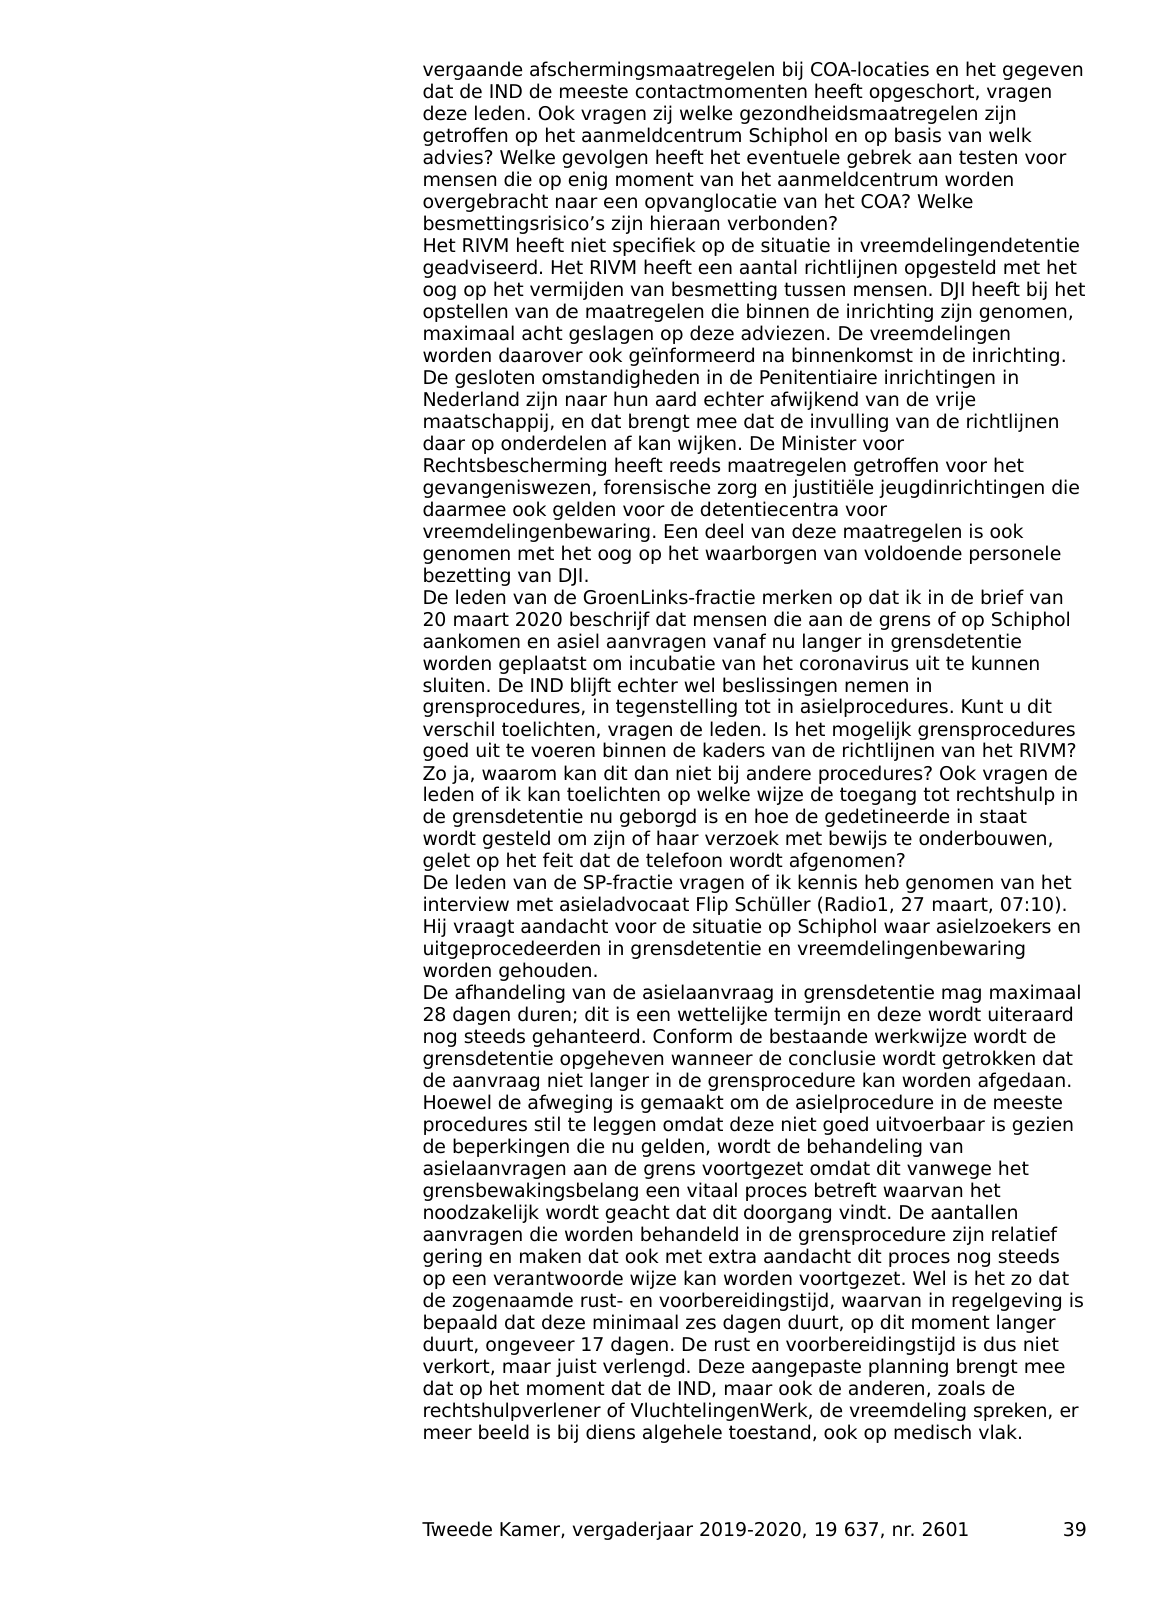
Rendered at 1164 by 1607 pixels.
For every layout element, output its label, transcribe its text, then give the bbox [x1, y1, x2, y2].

text De leden van de SP-fractie vragen of ik kennis heb genomen van het interview met asieladvocaat Flip Schüller (Radio1, 27 maart, 07:10). Hij vraagt aandacht voor de situatie op Schiphol waar asielzoekers en uitgeprocedeerden in grensdetentie en vreemdelingenbewaring worden gehouden. [422, 872, 1087, 982]
text Het RIVM heeft niet specifiek op de situatie in vreemdelingendetentie geadviseerd. Het RIVM heeft een aantal richtlijnen opgesteld met het oog op het vermijden van besmetting tussen mensen. DJI heeft bij het opstellen van de maatregelen die binnen de inrichting zijn genomen, maximaal acht geslagen op deze adviezen. De vreemdelingen worden daarover ook geïnformeerd na binnenkomst in de inrichting. De gesloten omstandigheden in de Penitentiaire inrichtingen in Nederland zijn naar hun aard echter afwijkend van de vrije maatschappij, en dat brengt mee dat de invulling van de richtlijnen daar op onderdelen af kan wijken. De Minister voor Rechtsbescherming heeft reeds maatregelen getroffen voor het gevangeniswezen, forensische zorg en justitiële jeugdinrichtingen die daarmee ook gelden voor de detentiecentra voor vreemdelingenbewaring. Een deel van deze maatregelen is ook genomen met het oog op het waarborgen van voldoende personele bezetting van DJI. [422, 235, 1087, 587]
text vergaande afschermingsmaatregelen bij COA-locaties en het gegeven dat de IND de meeste contactmomenten heeft opgeschort, vragen deze leden. Ook vragen zij welke gezondheidsmaatregelen zijn getroffen op het aanmeldcentrum Schiphol en op basis van welk advies? Welke gevolgen heeft het eventuele gebrek aan testen voor mensen die op enig moment van het aanmeldcentrum worden overgebracht naar een opvanglocatie van het COA? Welke besmettingsrisico’s zijn hieraan verbonden? [422, 59, 1087, 235]
text De leden van de GroenLinks-fractie merken op dat ik in de brief van 20 maart 2020 beschrijf dat mensen die aan de grens of op Schiphol aankomen en asiel aanvragen vanaf nu langer in grensdetentie worden geplaatst om incubatie van het coronavirus uit te kunnen sluiten. De IND blijft echter wel beslissingen nemen in grensprocedures, in tegenstelling tot in asielprocedures. Kunt u dit verschil toelichten, vragen de leden. Is het mogelijk grensprocedures goed uit te voeren binnen de kaders van de richtlijnen van het RIVM? Zo ja, waarom kan dit dan niet bij andere procedures? Ook vragen de leden of ik kan toelichten op welke wijze de toegang tot rechtshulp in de grensdetentie nu geborgd is en hoe de gedetineerde in staat wordt gesteld om zijn of haar verzoek met bewijs te onderbouwen, gelet op het feit dat de telefoon wordt afgenomen? [422, 587, 1087, 872]
text De afhandeling van de asielaanvraag in grensdetentie mag maximaal 28 dagen duren; dit is een wettelijke termijn en deze wordt uiteraard nog steeds gehanteerd. Conform de bestaande werkwijze wordt de grensdetentie opgeheven wanneer de conclusie wordt getrokken dat de aanvraag niet langer in de grensprocedure kan worden afgedaan. Hoewel de afweging is gemaakt om de asielprocedure in de meeste procedures stil te leggen omdat deze niet goed uitvoerbaar is gezien de beperkingen die nu gelden, wordt de behandeling van asielaanvragen aan de grens voortgezet omdat dit vanwege het grensbewakingsbelang een vitaal proces betreft waarvan het noodzakelijk wordt geacht dat dit doorgang vindt. De aantallen aanvragen die worden behandeld in de grensprocedure zijn relatief gering en maken dat ook met extra aandacht dit proces nog steeds op een verantwoorde wijze kan worden voortgezet. Wel is het zo dat de zogenaamde rust- en voorbereidingstijd, waarvan in regelgeving is bepaald dat deze minimaal zes dagen duurt, op dit moment langer duurt, ongeveer 17 dagen. De rust en voorbereidingstijd is dus niet verkort, maar juist verlengd. Deze aangepaste planning brengt mee dat op het moment dat de IND, maar ook de anderen, zoals de rechtshulpverlener of VluchtelingenWerk, de vreemdeling spreken, er meer beeld is bij diens algehele toestand, ook op medisch vlak. [422, 982, 1087, 1444]
